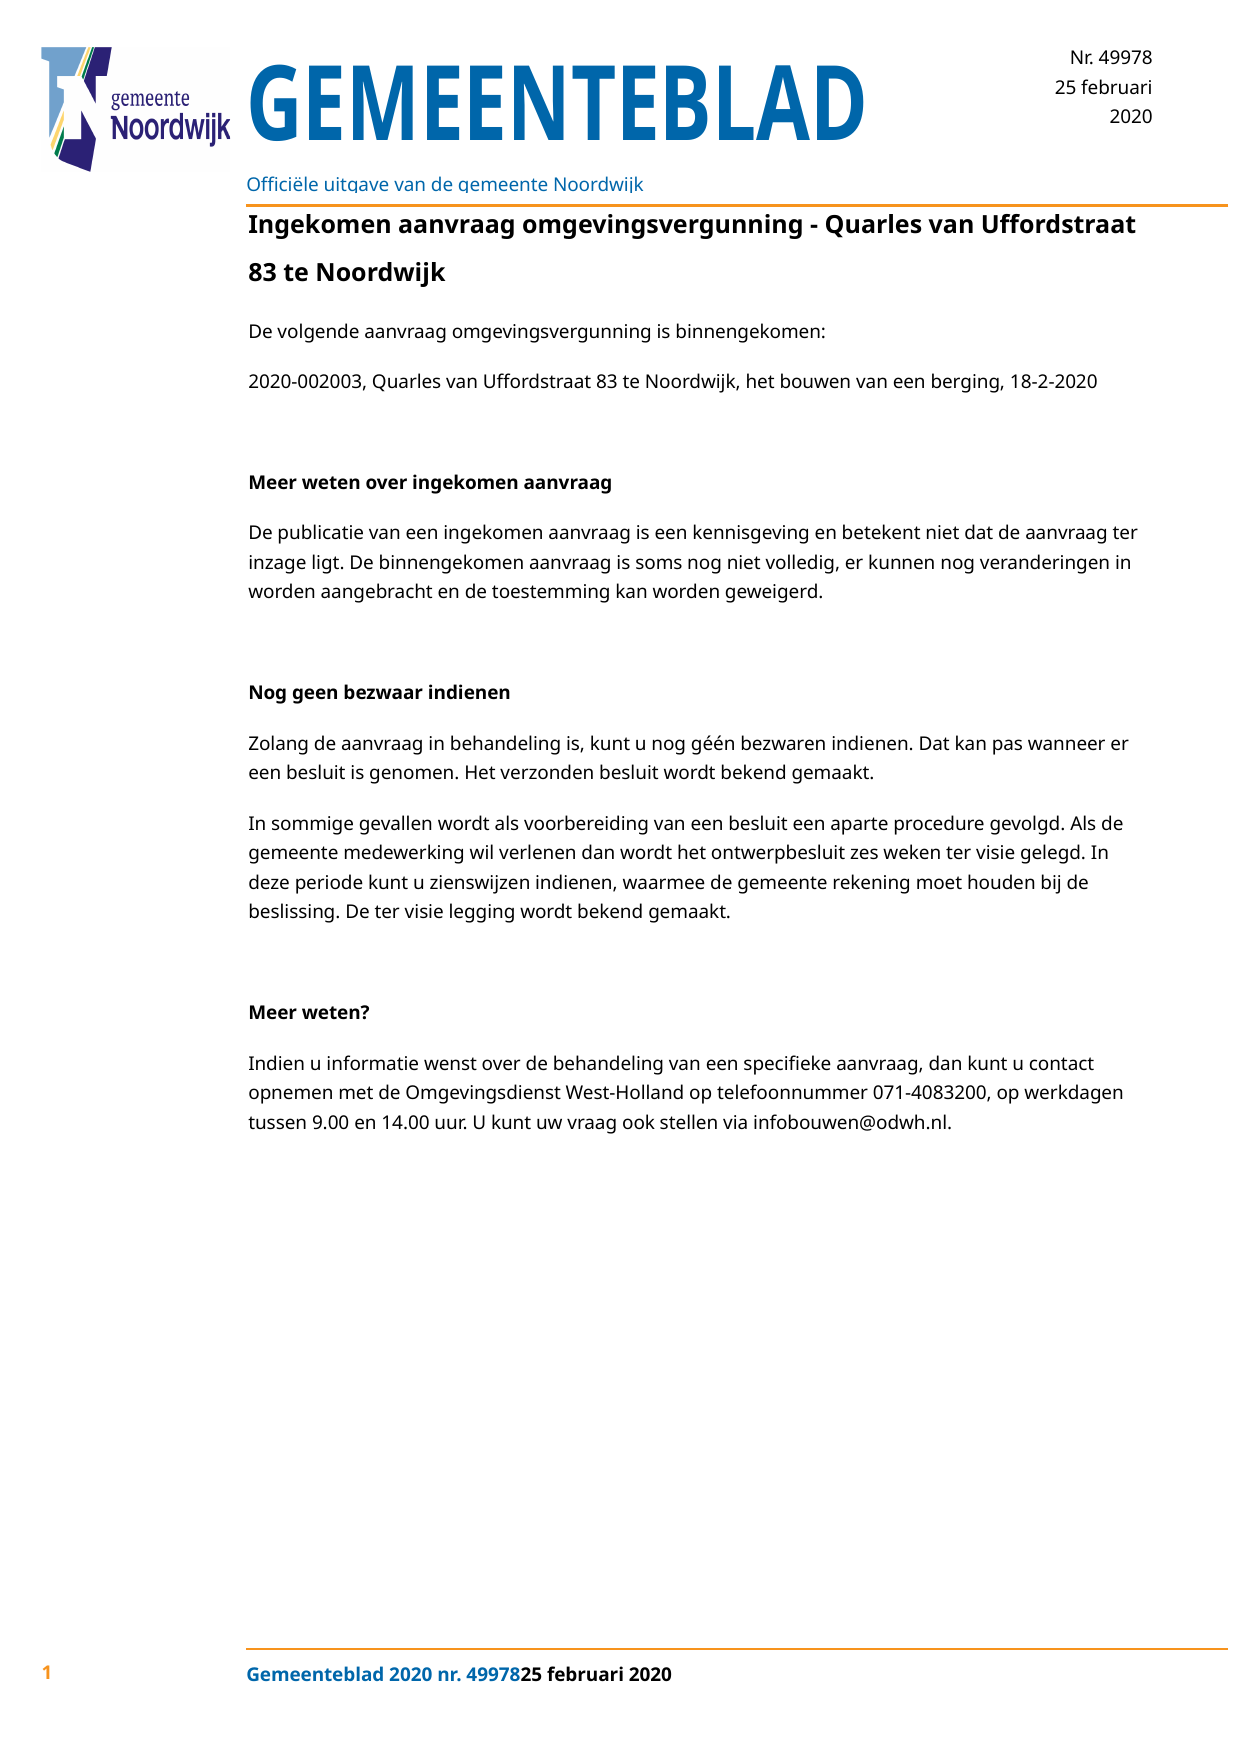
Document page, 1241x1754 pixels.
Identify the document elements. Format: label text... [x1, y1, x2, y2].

text Meer weten? [248, 999, 1152, 1025]
text 2020-002003, Quarles van Uffordstraat 83 te Noordwijk, het bouwen van een berging, 18-2-2020 [248, 368, 1152, 394]
text Nog geen bezwaar indienen [248, 679, 1152, 705]
text De publicatie van een ingekomen aanvraag is een kennisgeving en betekent niet dat de aanvraag ter inzage ligt. De binnengekomen aanvraag is soms nog niet volledig, er kunnen nog veranderingen in worden aangebracht en de toestemming kan worden geweigerd. [248, 519, 1152, 604]
text Indien u informatie wenst over de behandeling van een specifieke aanvraag, dan kunt u contact opnemen met de Omgevingsdienst West-Holland op telefoonnummer 071-4083200, op werkdagen tussen 9.00 en 14.00 uur. U kunt uw vraag ook stellen via infobouwen@odwh.nl. [248, 1050, 1152, 1135]
text In sommige gevallen wordt als voorbereiding van een besluit een aparte procedure gevolgd. Als de gemeente medewerking wil verlenen dan wordt het ontwerpbesluit zes weken ter visie gelegd. In deze periode kunt u zienswijzen indienen, waarmee de gemeente rekening moet houden bij de beslissing. De ter visie legging wordt bekend gemaakt. [248, 810, 1152, 924]
text Ingekomen aanvraag omgevingsvergunning - Quarles van Uffordstraat 83 te Noordwijk [248, 207, 1152, 288]
picture [41, 47, 231, 172]
text De volgende aanvraag omgevingsvergunning is binnengekomen: [248, 318, 1152, 344]
text Meer weten over ingekomen aanvraag [248, 469, 1152, 495]
text Zolang de aanvraag in behandeling is, kunt u nog géén bezwaren indienen. Dat kan pas wanneer er een besluit is genomen. Het verzonden besluit wordt bekend gemaakt. [248, 730, 1152, 785]
